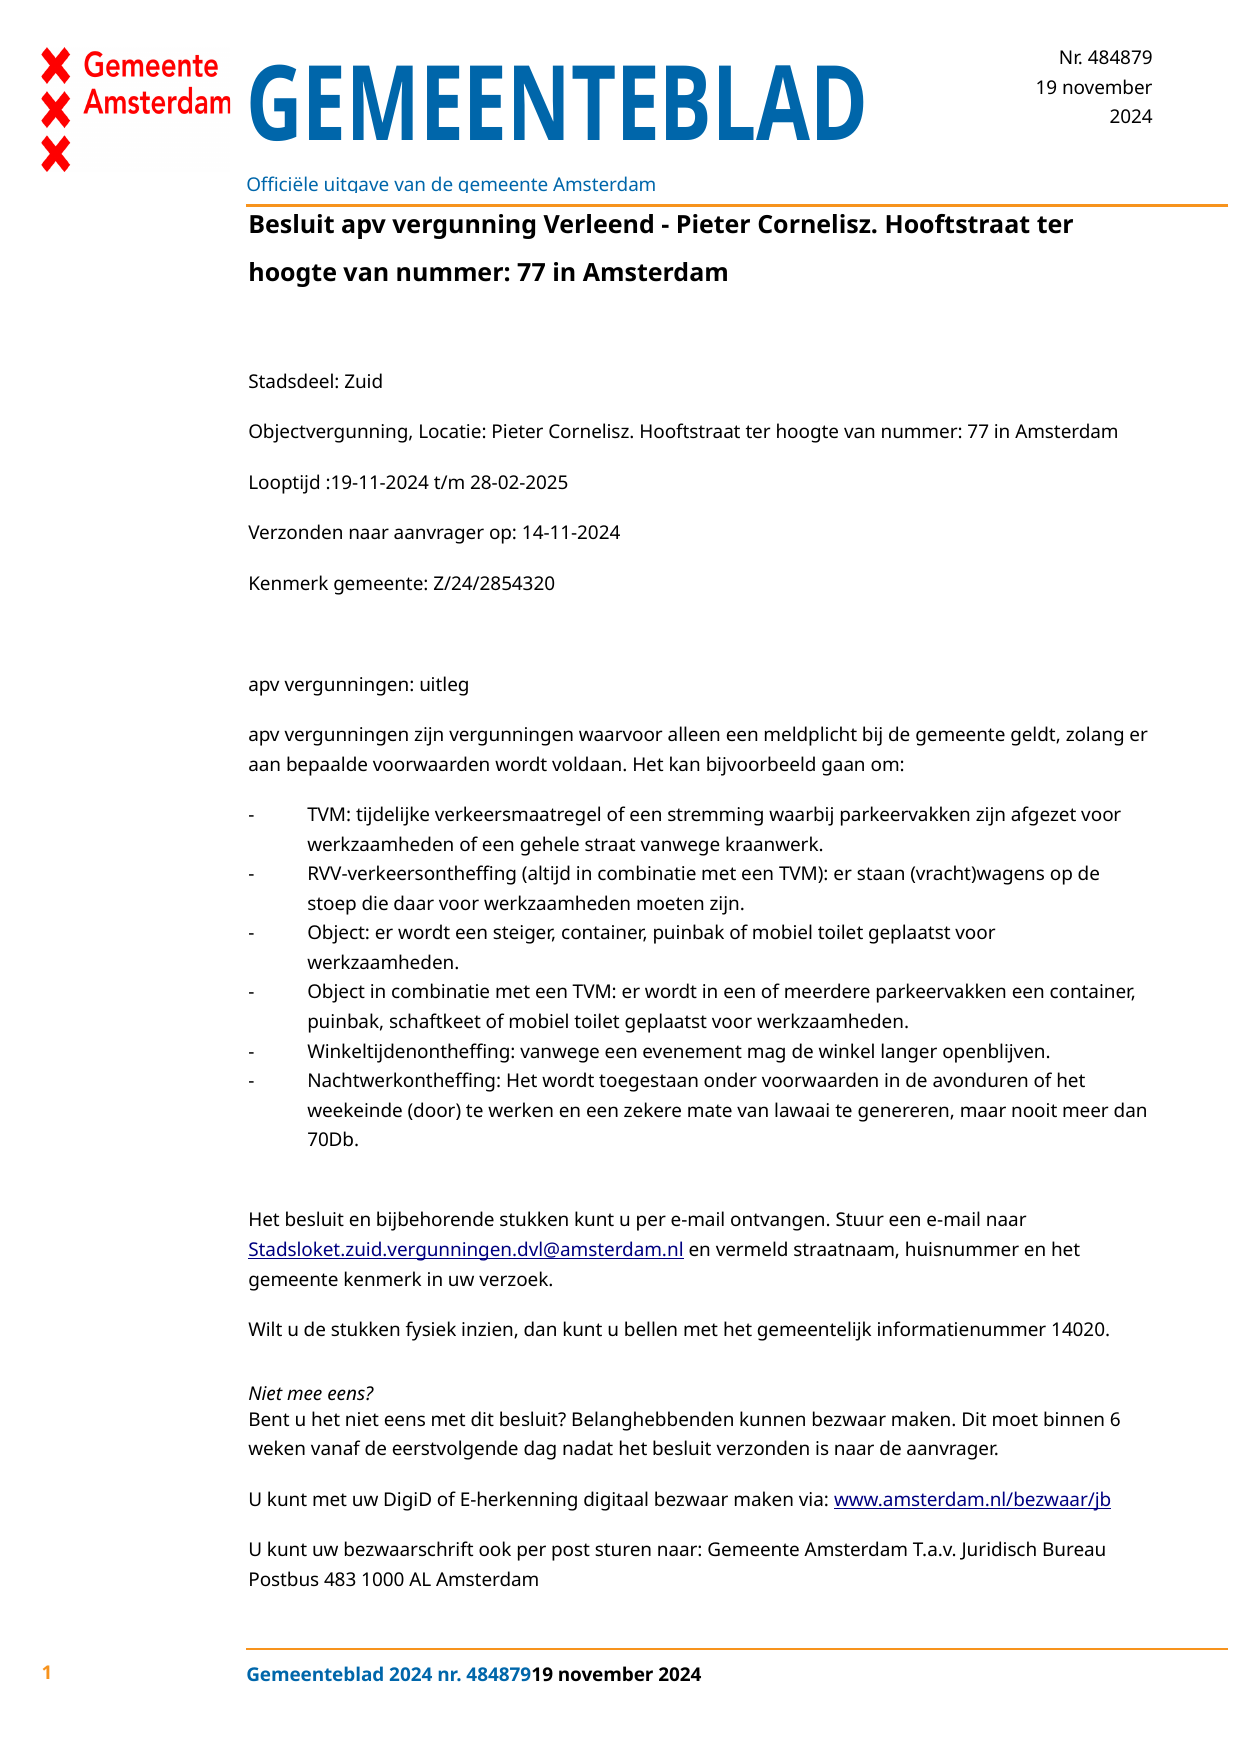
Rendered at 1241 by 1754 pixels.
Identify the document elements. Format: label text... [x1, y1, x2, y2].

text Besluit apv vergunning Verleend - Pieter Cornelisz. Hooftstraat ter hoogte van nummer: 77 in Amsterdam [248, 207, 1152, 288]
picture [41, 47, 231, 172]
text Objectvergunning, Locatie: Pieter Cornelisz. Hooftstraat ter hoogte van nummer: 77 in Amsterdam [248, 419, 1152, 444]
list Object: er wordt een steiger, container, puinbak of mobiel toilet geplaatst voor werkzaamheden. [248, 919, 1152, 975]
text Looptijd :19-11-2024 t/m 28-02-2025 [248, 469, 1152, 495]
text Stadsdeel: Zuid [248, 368, 1152, 394]
text Niet mee eens? [248, 1380, 1152, 1406]
text Het besluit en bijbehorende stukken kunt u per e-mail ontvangen. Stuur een e-mail naar Stadsloket.zuid.vergunningen.dvl@amsterdam.nl en vermeld straatnaam, huisnummer en het gemeente kenmerk in uw verzoek. [248, 1207, 1152, 1292]
list TVM: tijdelijke verkeersmaatregel of een stremming waarbij parkeervakken zijn afgezet voor werkzaamheden of een gehele straat vanwege kraanwerk. [248, 801, 1152, 857]
list RVV-verkeersontheffing (altijd in combinatie met een TVM): er staan (vracht)wagens op de stoep die daar voor werkzaamheden moeten zijn. [248, 860, 1152, 916]
text U kunt met uw DigiD of E-herkenning digitaal bezwaar maken via: www.amsterdam.nl/bezwaar/jb [248, 1486, 1152, 1512]
text Kenmerk gemeente: Z/24/2854320 [248, 570, 1152, 596]
list Object in combinatie met een TVM: er wordt in een of meerdere parkeervakken een container, puinbak, schaftkeet of mobiel toilet geplaatst voor werkzaamheden. [248, 979, 1152, 1034]
text U kunt uw bezwaarschrift ook per post sturen naar: Gemeente Amsterdam T.a.v. Juridisch Bureau Postbus 483 1000 AL Amsterdam [248, 1536, 1152, 1592]
text Bent u het niet eens met dit besluit? Belanghebbenden kunnen bezwaar maken. Dit moet binnen 6 weken vanaf de eerstvolgende dag nadat het besluit verzonden is naar de aanvrager. [248, 1406, 1152, 1461]
list Winkeltijdenontheffing: vanwege een evenement mag de winkel langer openblijven. [248, 1038, 1152, 1064]
text Wilt u de stukken fysiek inzien, dan kunt u bellen met het gemeentelijk informatienummer 14020. [248, 1316, 1152, 1342]
text apv vergunningen zijn vergunningen waarvoor alleen een meldplicht bij de gemeente geldt, zolang er aan bepaalde voorwaarden wordt voldaan. Het kan bijvoorbeeld gaan om: [248, 721, 1152, 777]
text apv vergunningen: uitleg [248, 671, 1152, 697]
text Verzonden naar aanvrager op: 14-11-2024 [248, 519, 1152, 545]
list Nachtwerkontheffing: Het wordt toegestaan onder voorwaarden in de avonduren of het weekeinde (door) te werken en een zekere mate van lawaai te genereren, maar nooit meer dan 70Db. [248, 1067, 1152, 1152]
